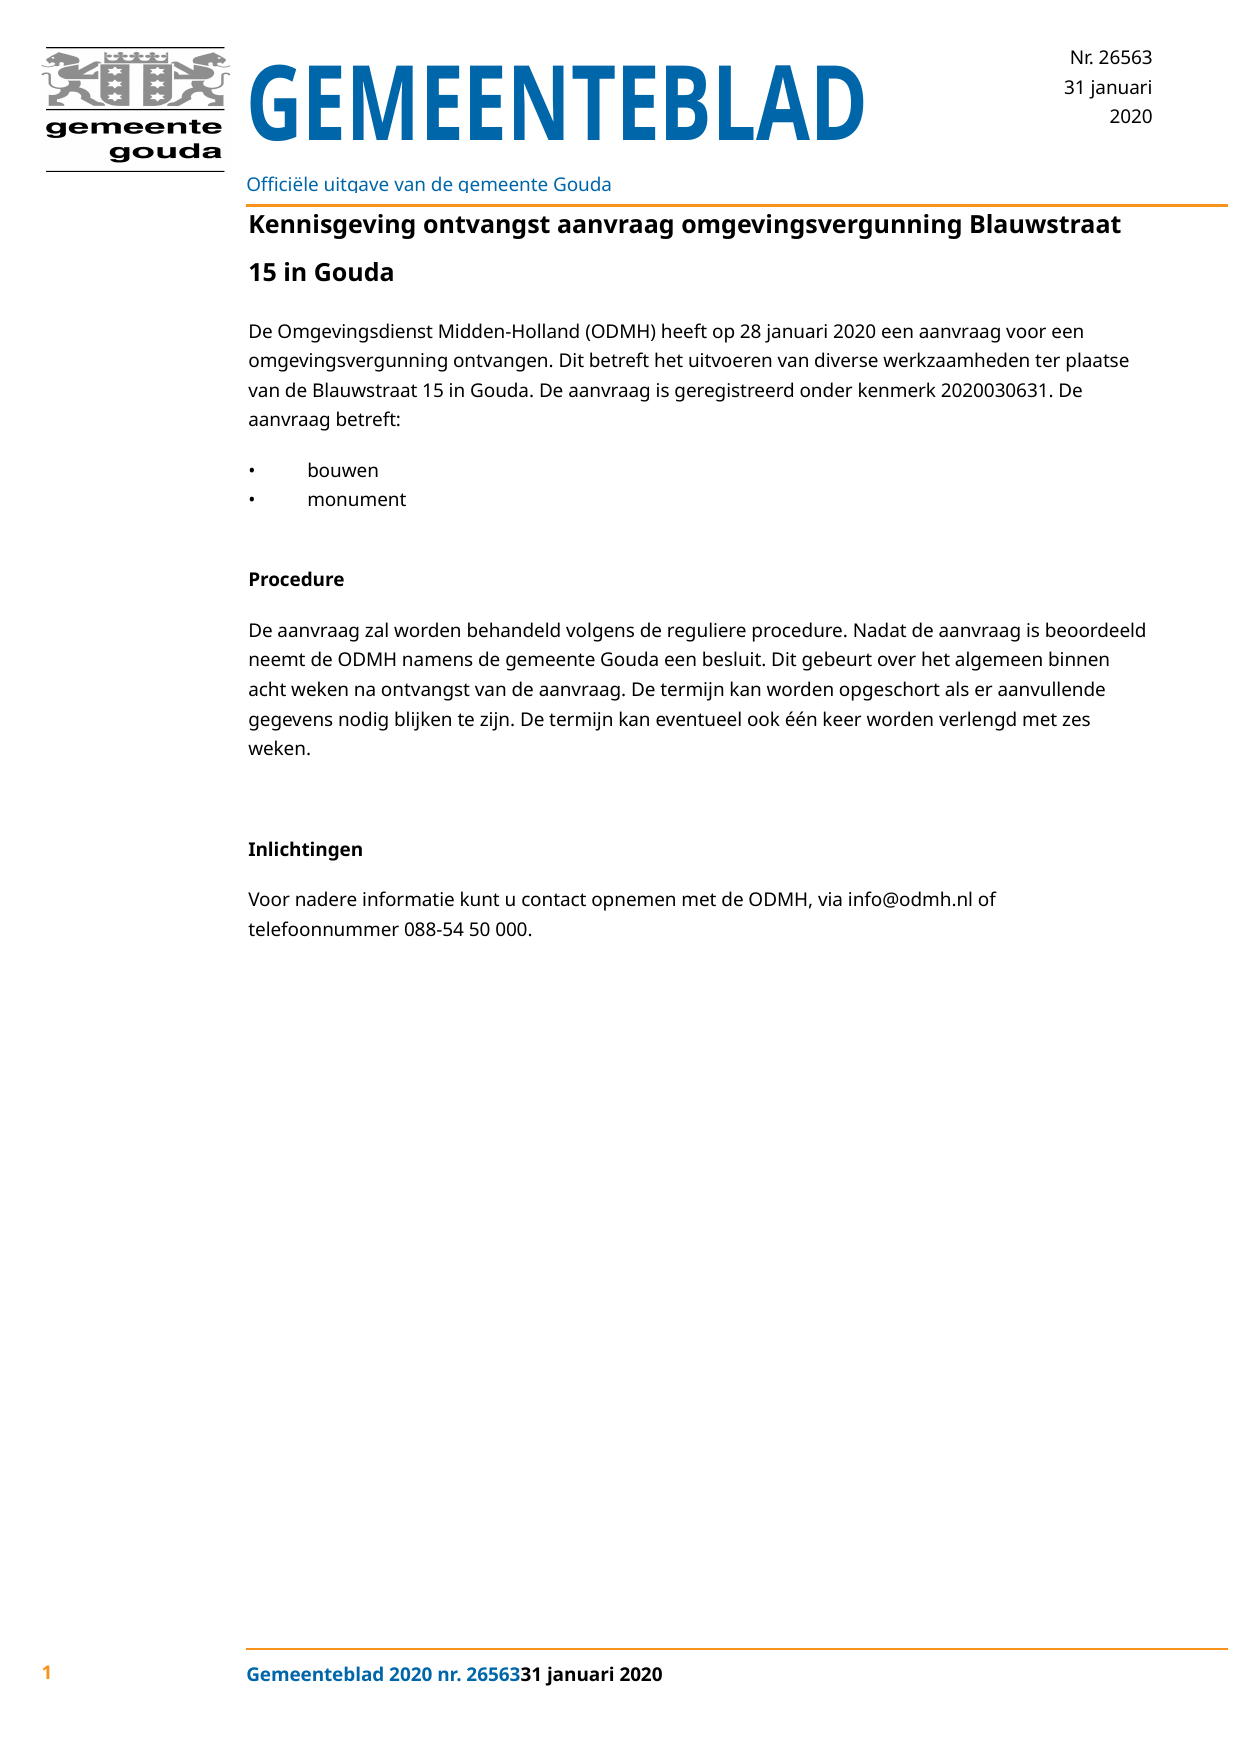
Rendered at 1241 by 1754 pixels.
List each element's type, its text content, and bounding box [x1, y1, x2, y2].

text Procedure [248, 567, 1152, 592]
picture [41, 47, 231, 172]
text De aanvraag zal worden behandeld volgens de reguliere procedure. Nadat de aanvraag is beoordeeld neemt de ODMH namens de gemeente Gouda een besluit. Dit gebeurt over het algemeen binnen acht weken na ontvangst van de aanvraag. De termijn kan worden opgeschort als er aanvullende gegevens nodig blijken te zijn. De termijn kan eventueel ook één keer worden verlengd met zes weken. [248, 617, 1152, 761]
text De Omgevingsdienst Midden-Holland (ODMH) heeft op 28 januari 2020 een aanvraag voor een omgevingsvergunning ontvangen. Dit betreft het uitvoeren van diverse werkzaamheden ter plaatse van de Blauwstraat 15 in Gouda. De aanvraag is geregistreerd onder kenmerk 2020030631. De aanvraag betreft: [248, 318, 1152, 432]
list bouwen [248, 457, 1152, 483]
text Voor nadere informatie kunt u contact opnemen met de ODMH, via info@odmh.nl of telefoonnummer 088-54 50 000. [248, 887, 1152, 942]
text Kennisgeving ontvangst aanvraag omgevingsvergunning Blauwstraat 15 in Gouda [248, 207, 1152, 288]
list monument [248, 487, 1152, 512]
text Inlichtingen [248, 836, 1152, 862]
